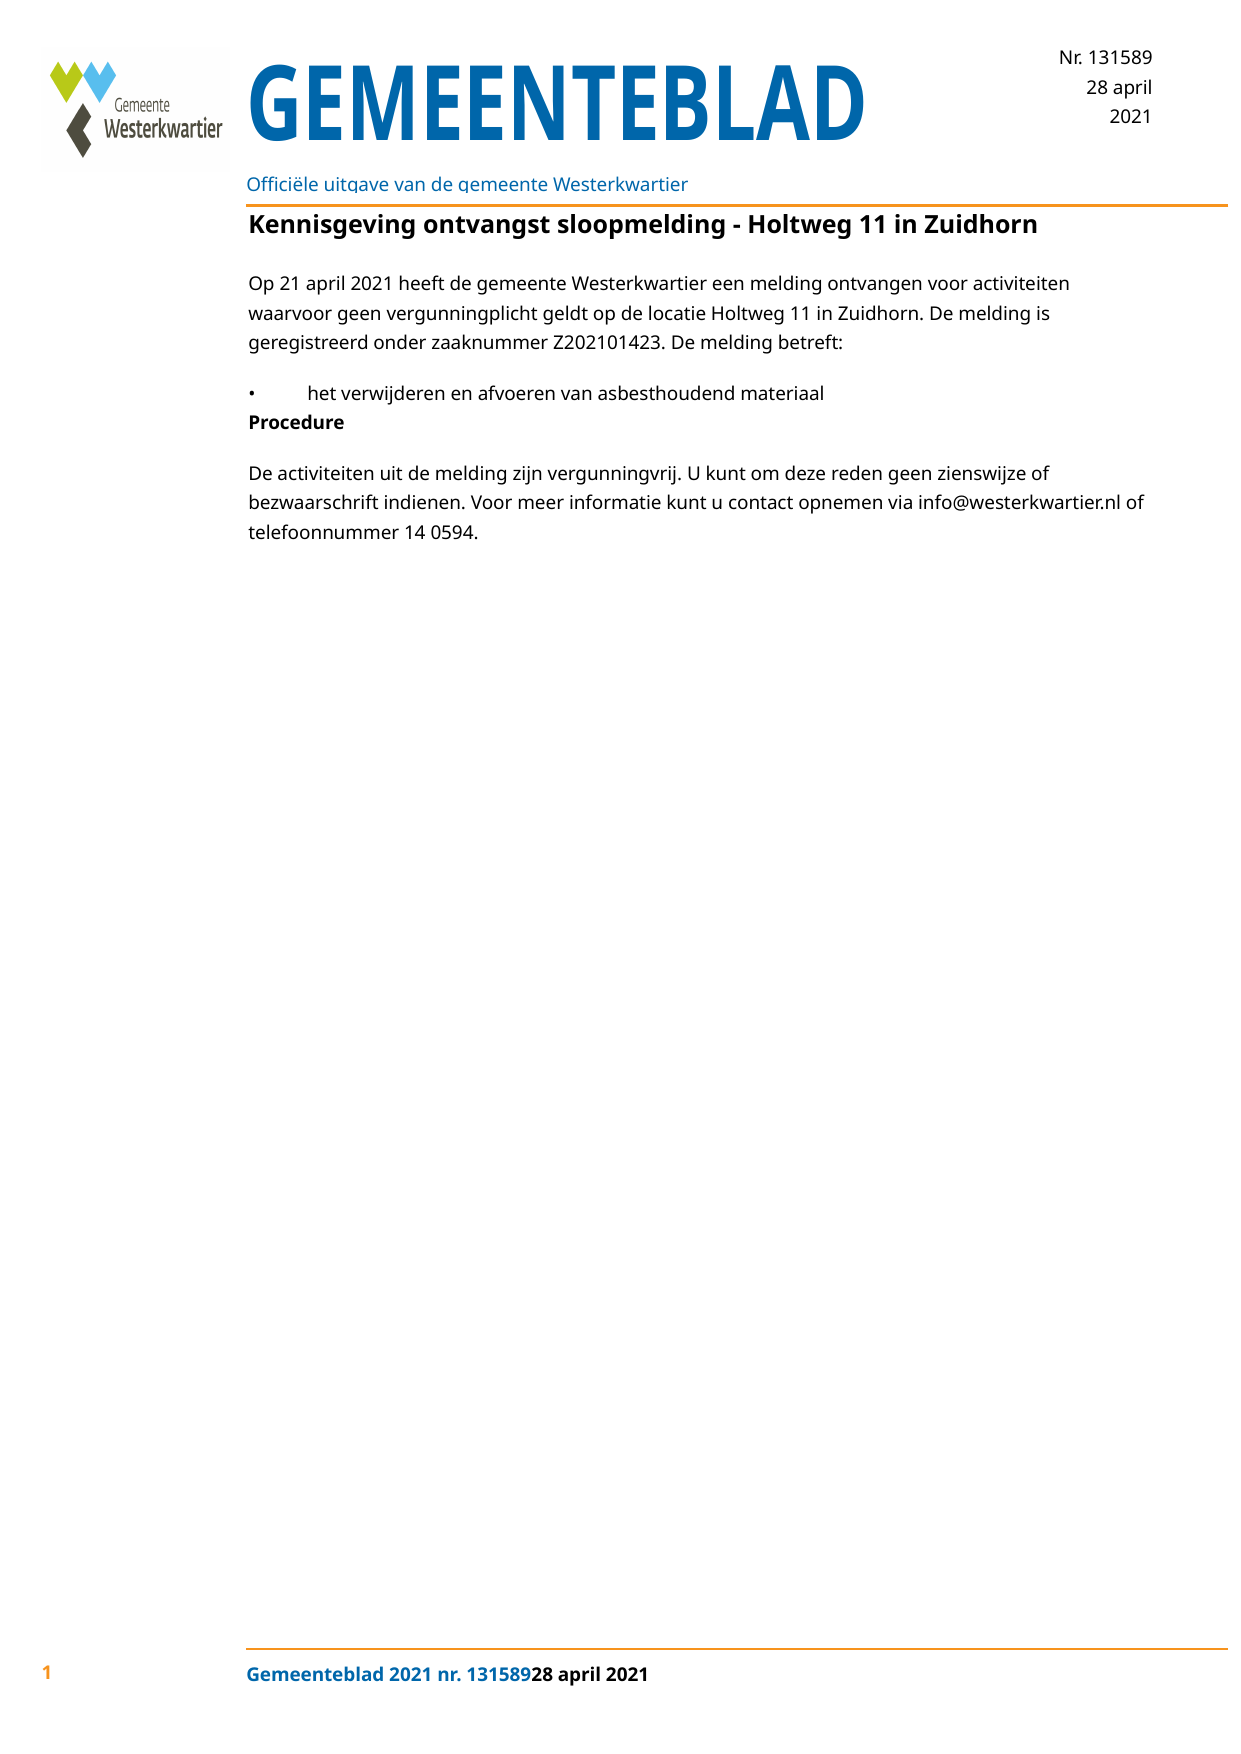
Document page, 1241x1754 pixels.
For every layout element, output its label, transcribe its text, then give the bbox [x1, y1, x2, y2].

picture [41, 47, 231, 172]
list het verwijderen en afvoeren van asbesthoudend materiaal [248, 380, 1152, 406]
text Kennisgeving ontvangst sloopmelding - Holtweg 11 in Zuidhorn [248, 207, 1152, 241]
text Procedure [248, 409, 1152, 435]
text De activiteiten uit de melding zijn vergunningvrij. U kunt om deze reden geen zienswijze of bezwaarschrift indienen. Voor meer informatie kunt u contact opnemen via info@westerkwartier.nl of telefoonnummer 14 0594. [248, 460, 1152, 545]
text Op 21 april 2021 heeft de gemeente Westerkwartier een melding ontvangen voor activiteiten waarvoor geen vergunningplicht geldt op de locatie Holtweg 11 in Zuidhorn. De melding is geregistreerd onder zaaknummer Z202101423. De melding betreft: [248, 270, 1152, 355]
